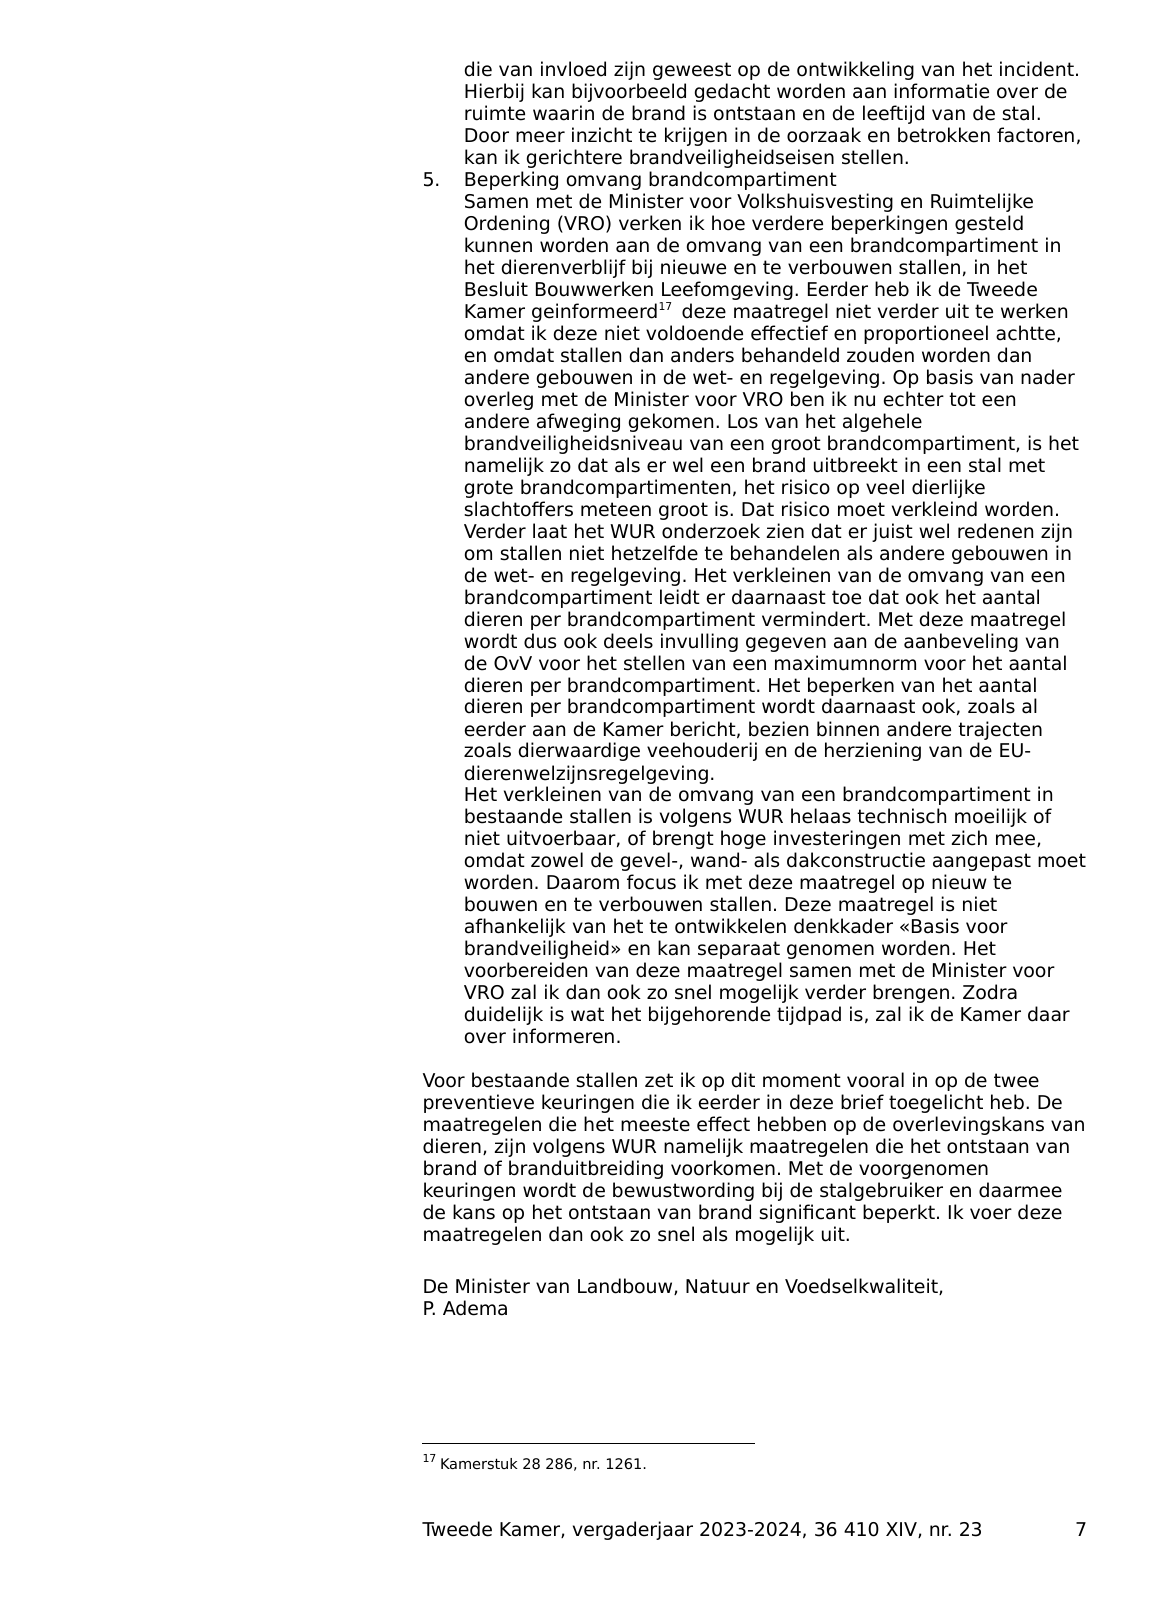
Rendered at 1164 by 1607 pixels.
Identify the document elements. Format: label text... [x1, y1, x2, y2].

text Het verkleinen van de omvang van een brandcompartiment in bestaande stallen is volgens WUR helaas technisch moeilijk of niet uitvoerbaar, of brengt hoge investeringen met zich mee, omdat zowel de gevel-, wand- als dakconstructie aangepast moet worden. Daarom focus ik met deze maatregel op nieuw te bouwen en te verbouwen stallen. Deze maatregel is niet afhankelijk van het te ontwikkelen denkkader «Basis voor brandveiligheid» en kan separaat genomen worden. Het voorbereiden van deze maatregel samen met de Minister voor VRO zal ik dan ook zo snel mogelijk verder brengen. Zodra duidelijk is wat het bijgehorende tijdpad is, zal ik de Kamer daar over informeren. [464, 784, 1087, 1048]
text die van invloed zijn geweest op de ontwikkeling van het incident. Hierbij kan bijvoorbeeld gedacht worden aan informatie over de ruimte waarin de brand is ontstaan en de leeftijd van de stal. Door meer inzicht te krijgen in de oorzaak en betrokken factoren, kan ik gerichtere brandveiligheidseisen stellen. [464, 59, 1087, 169]
text Voor bestaande stallen zet ik op dit moment vooral in op de twee preventieve keuringen die ik eerder in deze brief toegelicht heb. De maatregelen die het meeste effect hebben op de overlevingskans van dieren, zijn volgens WUR namelijk maatregelen die het ontstaan van brand of branduitbreiding voorkomen. Met de voorgenomen keuringen wordt de bewustwording bij de stalgebruiker en daarmee de kans op het ontstaan van brand significant beperkt. Ik voer deze maatregelen dan ook zo snel als mogelijk uit. [422, 1070, 1087, 1246]
text De Minister van Landbouw, Natuur en Voedselkwaliteit, P. Adema [422, 1276, 1087, 1320]
text 5. Beperking omvang brandcompartiment [422, 169, 1087, 191]
text Kamerstuk 28 286, nr. 1261. [422, 1452, 1087, 1474]
text Samen met de Minister voor Volkshuisvesting en Ruimtelijke Ordening (VRO) verken ik hoe verdere beperkingen gesteld kunnen worden aan de omvang van een brandcompartiment in het dierenverblijf bij nieuwe en te verbouwen stallen, in het Besluit Bouwwerken Leefomgeving. Eerder heb ik de Tweede Kamer geinformeerd deze maatregel niet verder uit te werken omdat ik deze niet voldoende effectief en proportioneel achtte, en omdat stallen dan anders behandeld zouden worden dan andere gebouwen in de wet- en regelgeving. Op basis van nader overleg met de Minister voor VRO ben ik nu echter tot een andere afweging gekomen. Los van het algehele brandveiligheidsniveau van een groot brandcompartiment, is het namelijk zo dat als er wel een brand uitbreekt in een stal met grote brandcompartimenten, het risico op veel dierlijke slachtoffers meteen groot is. Dat risico moet verkleind worden. Verder laat het WUR onderzoek zien dat er juist wel redenen zijn om stallen niet hetzelfde te behandelen als andere gebouwen in de wet- en regelgeving. Het verkleinen van de omvang van een brandcompartiment leidt er daarnaast toe dat ook het aantal dieren per brandcompartiment vermindert. Met deze maatregel wordt dus ook deels invulling gegeven aan de aanbeveling van de OvV voor het stellen van een maximumnorm voor het aantal dieren per brandcompartiment. Het beperken van het aantal dieren per brandcompartiment wordt daarnaast ook, zoals al eerder aan de Kamer bericht, bezien binnen andere trajecten zoals dierwaardige veehouderij en de herziening van de EU-dierenwelzijnsregelgeving. [464, 191, 1087, 784]
